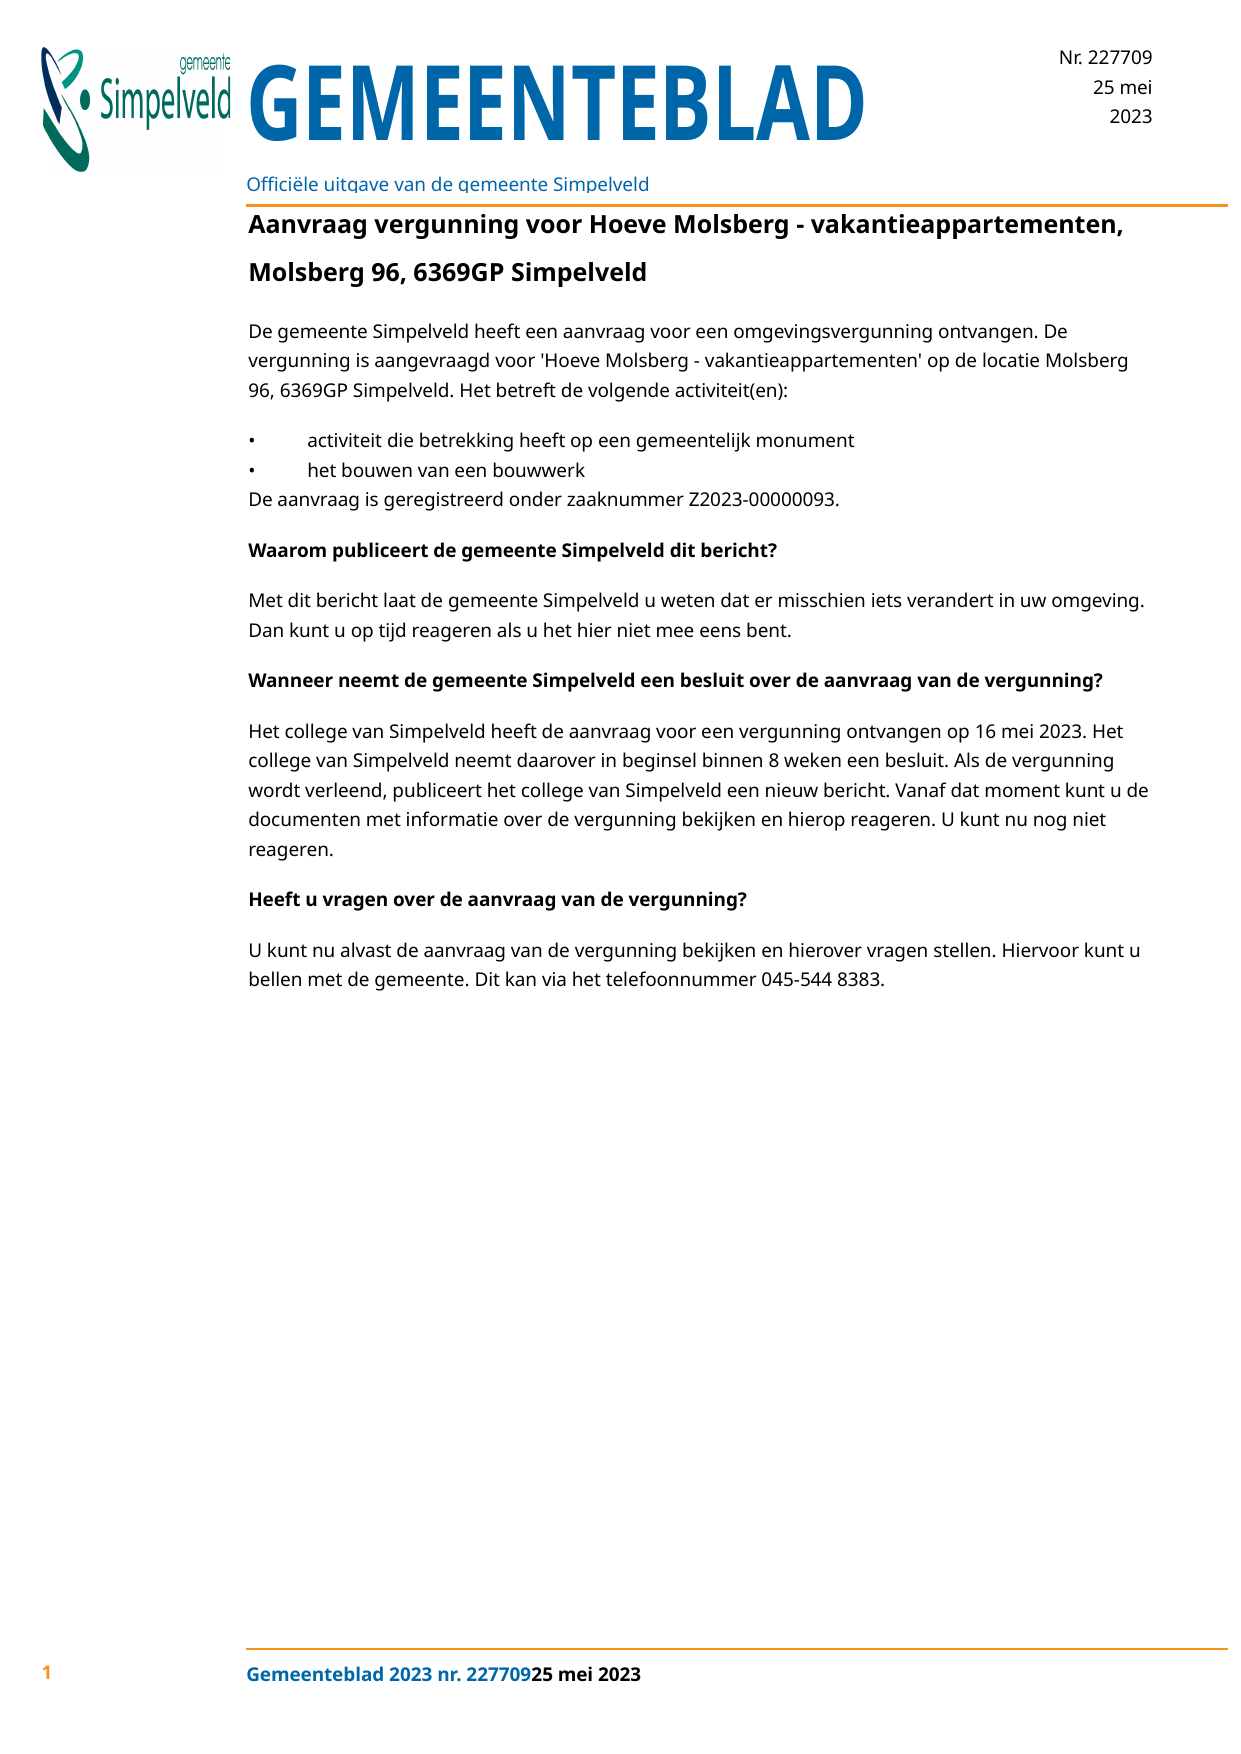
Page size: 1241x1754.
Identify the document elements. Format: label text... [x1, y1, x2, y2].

text Waarom publiceert de gemeente Simpelveld dit bericht? [248, 537, 1152, 563]
text Heeft u vragen over de aanvraag van de vergunning? [248, 887, 1152, 912]
text Het college van Simpelveld heeft de aanvraag voor een vergunning ontvangen op 16 mei 2023. Het college van Simpelveld neemt daarover in beginsel binnen 8 weken een besluit. Als de vergunning wordt verleend, publiceert het college van Simpelveld een nieuw bericht. Vanaf dat moment kunt u de documenten met informatie over de vergunning bekijken en hierop reageren. U kunt nu nog niet reageren. [248, 718, 1152, 862]
list activiteit die betrekking heeft op een gemeentelijk monument [248, 427, 1152, 453]
list het bouwen van een bouwwerk [248, 457, 1152, 483]
text Aanvraag vergunning voor Hoeve Molsberg - vakantieappartementen, Molsberg 96, 6369GP Simpelveld [248, 207, 1152, 288]
text Wanneer neemt de gemeente Simpelveld een besluit over de aanvraag van de vergunning? [248, 667, 1152, 693]
text U kunt nu alvast de aanvraag van de vergunning bekijken en hierover vragen stellen. Hiervoor kunt u bellen met de gemeente. Dit kan via het telefoonnummer 045-544 8383. [248, 937, 1152, 992]
text Met dit bericht laat de gemeente Simpelveld u weten dat er misschien iets verandert in uw omgeving. Dan kunt u op tijd reageren als u het hier niet mee eens bent. [248, 587, 1152, 643]
picture [41, 47, 231, 172]
text De aanvraag is geregistreerd onder zaaknummer Z2023-00000093. [248, 487, 1152, 512]
text De gemeente Simpelveld heeft een aanvraag voor een omgevingsvergunning ontvangen. De vergunning is aangevraagd voor 'Hoeve Molsberg - vakantieappartementen' op de locatie Molsberg 96, 6369GP Simpelveld. Het betreft de volgende activiteit(en): [248, 318, 1152, 403]
